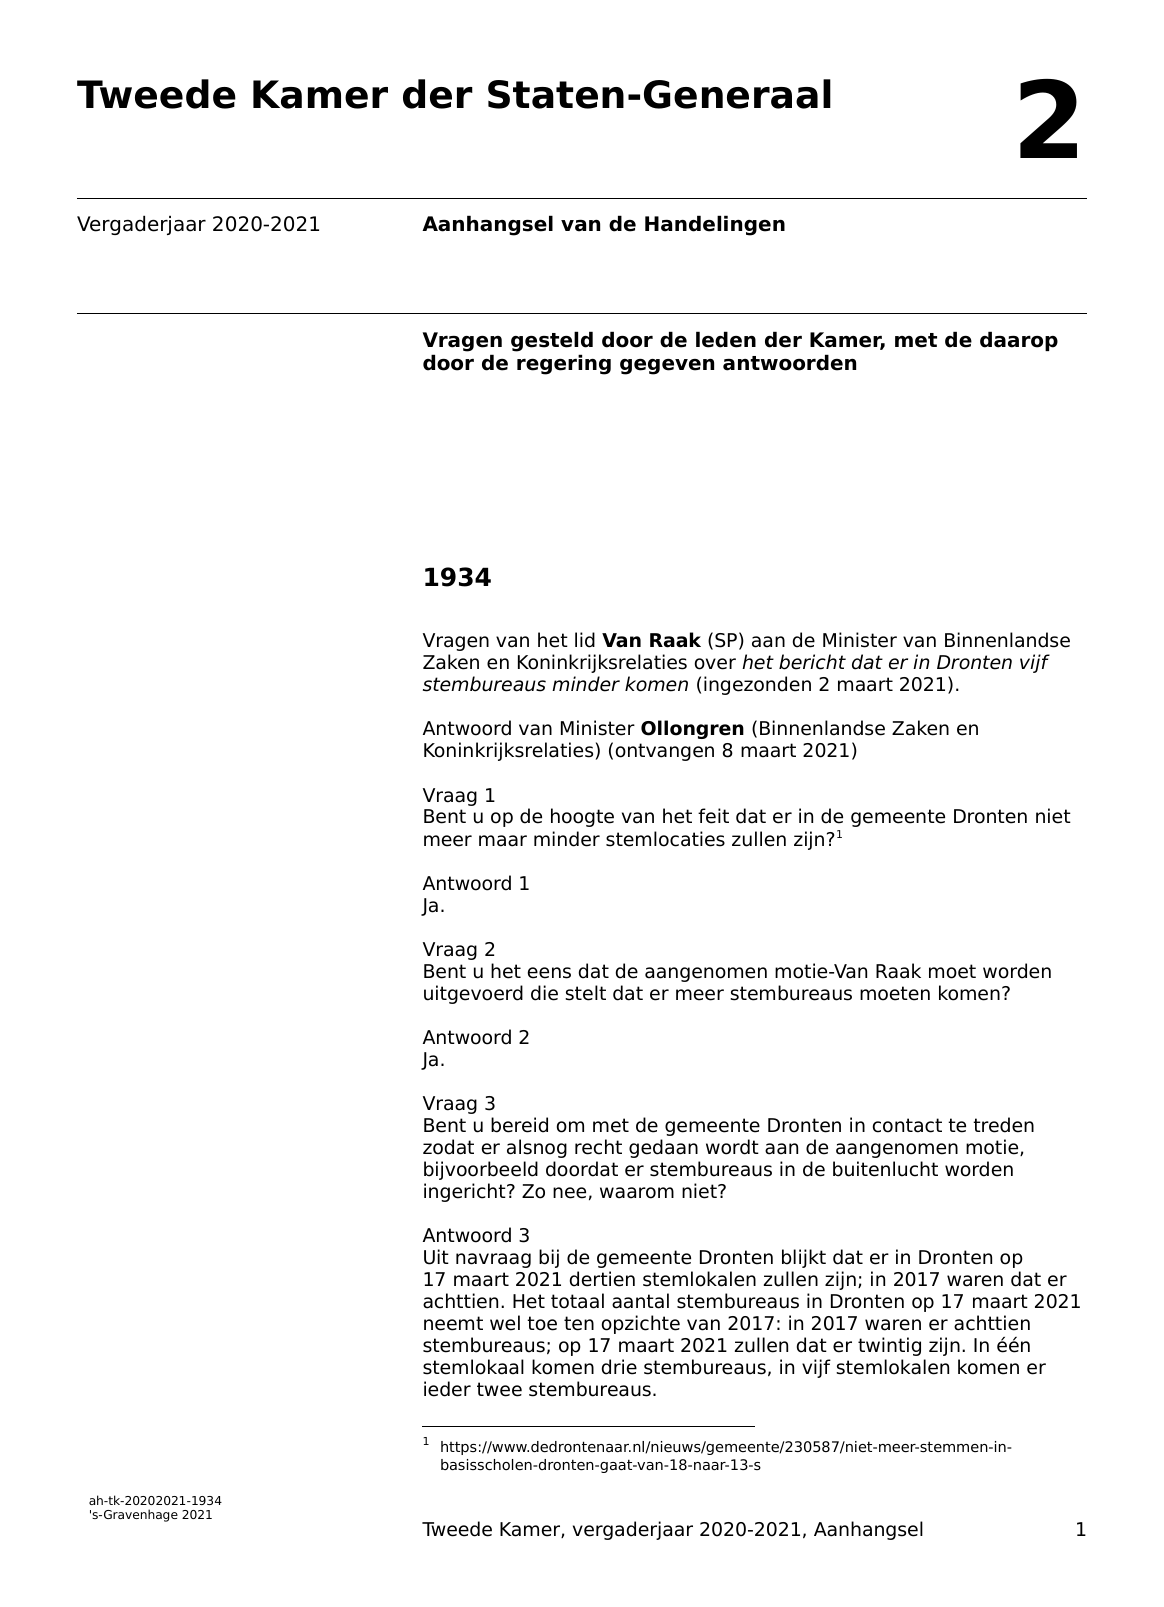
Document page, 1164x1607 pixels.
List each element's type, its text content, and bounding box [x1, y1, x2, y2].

text Bent u het eens dat de aangenomen motie-Van Raak moet worden uitgevoerd die stelt dat er meer stembureaus moeten komen? [422, 961, 1087, 1005]
table_cell Aanhangsel van de Handelingen [422, 199, 1087, 313]
text Vraag 1 [422, 784, 1087, 806]
text Ja. [422, 1049, 1087, 1071]
text ah-tk-20202021-1934 [88, 1494, 323, 1508]
text https://www.dedrontenaar.nl/nieuws/gemeente/230587/niet-meer-stemmen-in-basisscholen-dronten-gaat-van-18-naar-13-s [422, 1435, 1087, 1474]
table_header Tweede Kamer der Staten-Generaal [77, 59, 886, 198]
table_header 2 [886, 59, 1087, 198]
table_cell Vragen gesteld door de leden der Kamer, met de daarop door de regering gegeven antwoorden [422, 314, 1087, 375]
text Ja. [422, 894, 1087, 917]
text Antwoord van Minister Ollongren (Binnenlandse Zaken en Koninkrijksrelaties) (ontvangen 8 maart 2021) [422, 718, 1087, 762]
text Antwoord 1 [422, 873, 1087, 894]
text Vraag 3 [422, 1093, 1087, 1115]
text 's-Gravenhage 2021 [88, 1508, 323, 1522]
text Bent u op de hoogte van het feit dat er in de gemeente Dronten niet meer maar minder stemlocaties zullen zijn? [422, 806, 1087, 850]
text Vraag 2 [422, 939, 1087, 961]
text Bent u bereid om met de gemeente Dronten in contact te treden zodat er alsnog recht gedaan wordt aan de aangenomen motie, bijvoorbeeld doordat er stembureaus in de buitenlucht worden ingericht? Zo nee, waarom niet? [422, 1115, 1087, 1203]
text Antwoord 3 [422, 1225, 1087, 1247]
text 1934 [422, 563, 1087, 592]
text Antwoord 2 [422, 1027, 1087, 1049]
table_cell [77, 314, 422, 375]
text Uit navraag bij de gemeente Dronten blijkt dat er in Dronten op 17 maart 2021 dertien stemlokalen zullen zijn; in 2017 waren dat er achttien. Het totaal aantal stembureaus in Dronten op 17 maart 2021 neemt wel toe ten opzichte van 2017: in 2017 waren er achttien stembureaus; op 17 maart 2021 zullen dat er twintig zijn. In één stemlokaal komen drie stembureaus, in vijf stemlokalen komen er ieder twee stembureaus. [422, 1247, 1087, 1401]
text Vragen van het lid Van Raak (SP) aan de Minister van Binnenlandse Zaken en Koninkrijksrelaties over het bericht dat er in Dronten vijf stembureaus minder komen (ingezonden 2 maart 2021). [422, 630, 1087, 696]
table_cell Vergaderjaar 2020-2021 [77, 199, 422, 313]
